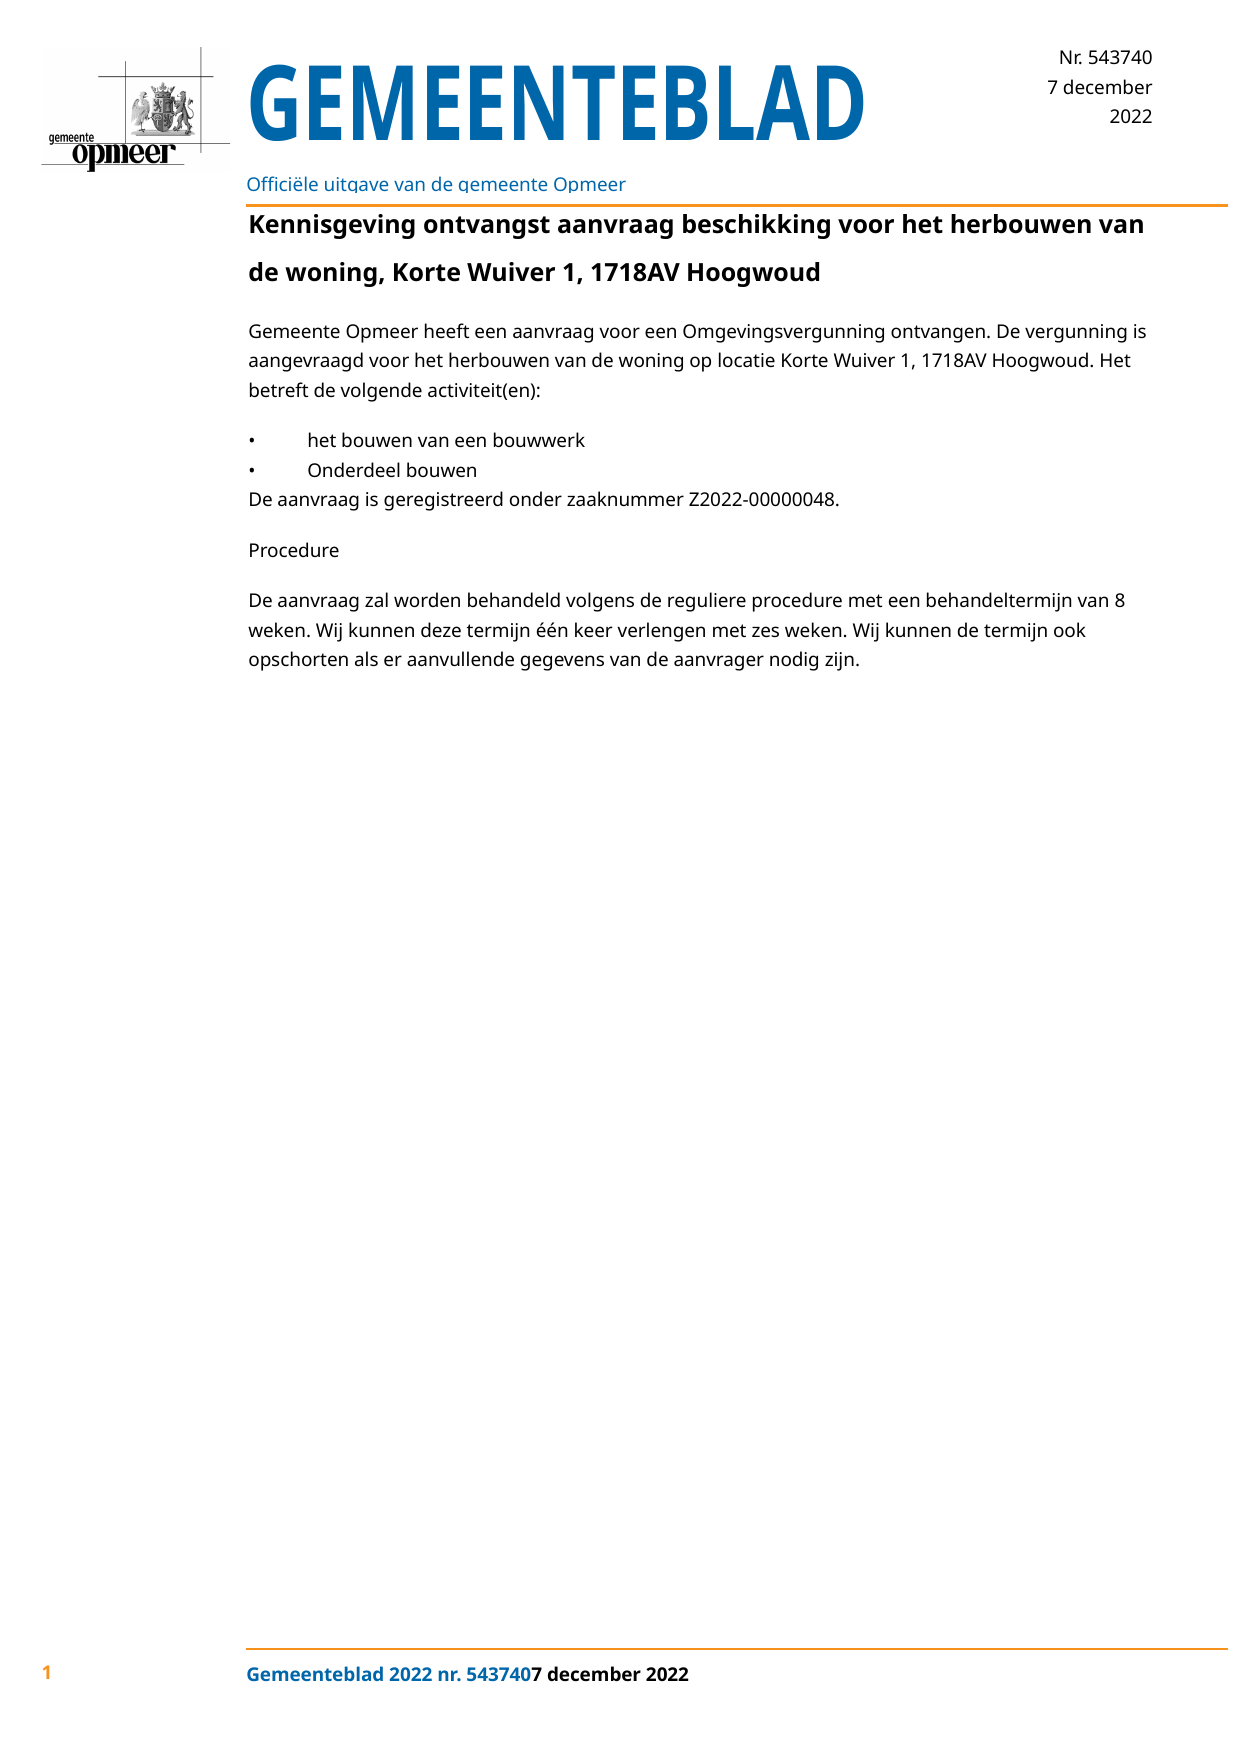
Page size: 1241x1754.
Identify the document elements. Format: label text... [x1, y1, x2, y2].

text De aanvraag is geregistreerd onder zaaknummer Z2022-00000048. [248, 487, 1152, 512]
list Onderdeel bouwen [248, 457, 1152, 483]
picture [41, 47, 231, 172]
text De aanvraag zal worden behandeld volgens de reguliere procedure met een behandeltermijn van 8 weken. Wij kunnen deze termijn één keer verlengen met zes weken. Wij kunnen de termijn ook opschorten als er aanvullende gegevens van de aanvrager nodig zijn. [248, 587, 1152, 672]
text Procedure [248, 537, 1152, 563]
text Gemeente Opmeer heeft een aanvraag voor een Omgevingsvergunning ontvangen. De vergunning is aangevraagd voor het herbouwen van de woning op locatie Korte Wuiver 1, 1718AV Hoogwoud. Het betreft de volgende activiteit(en): [248, 318, 1152, 403]
text Kennisgeving ontvangst aanvraag beschikking voor het herbouwen van de woning, Korte Wuiver 1, 1718AV Hoogwoud [248, 207, 1152, 288]
list het bouwen van een bouwwerk [248, 427, 1152, 453]
